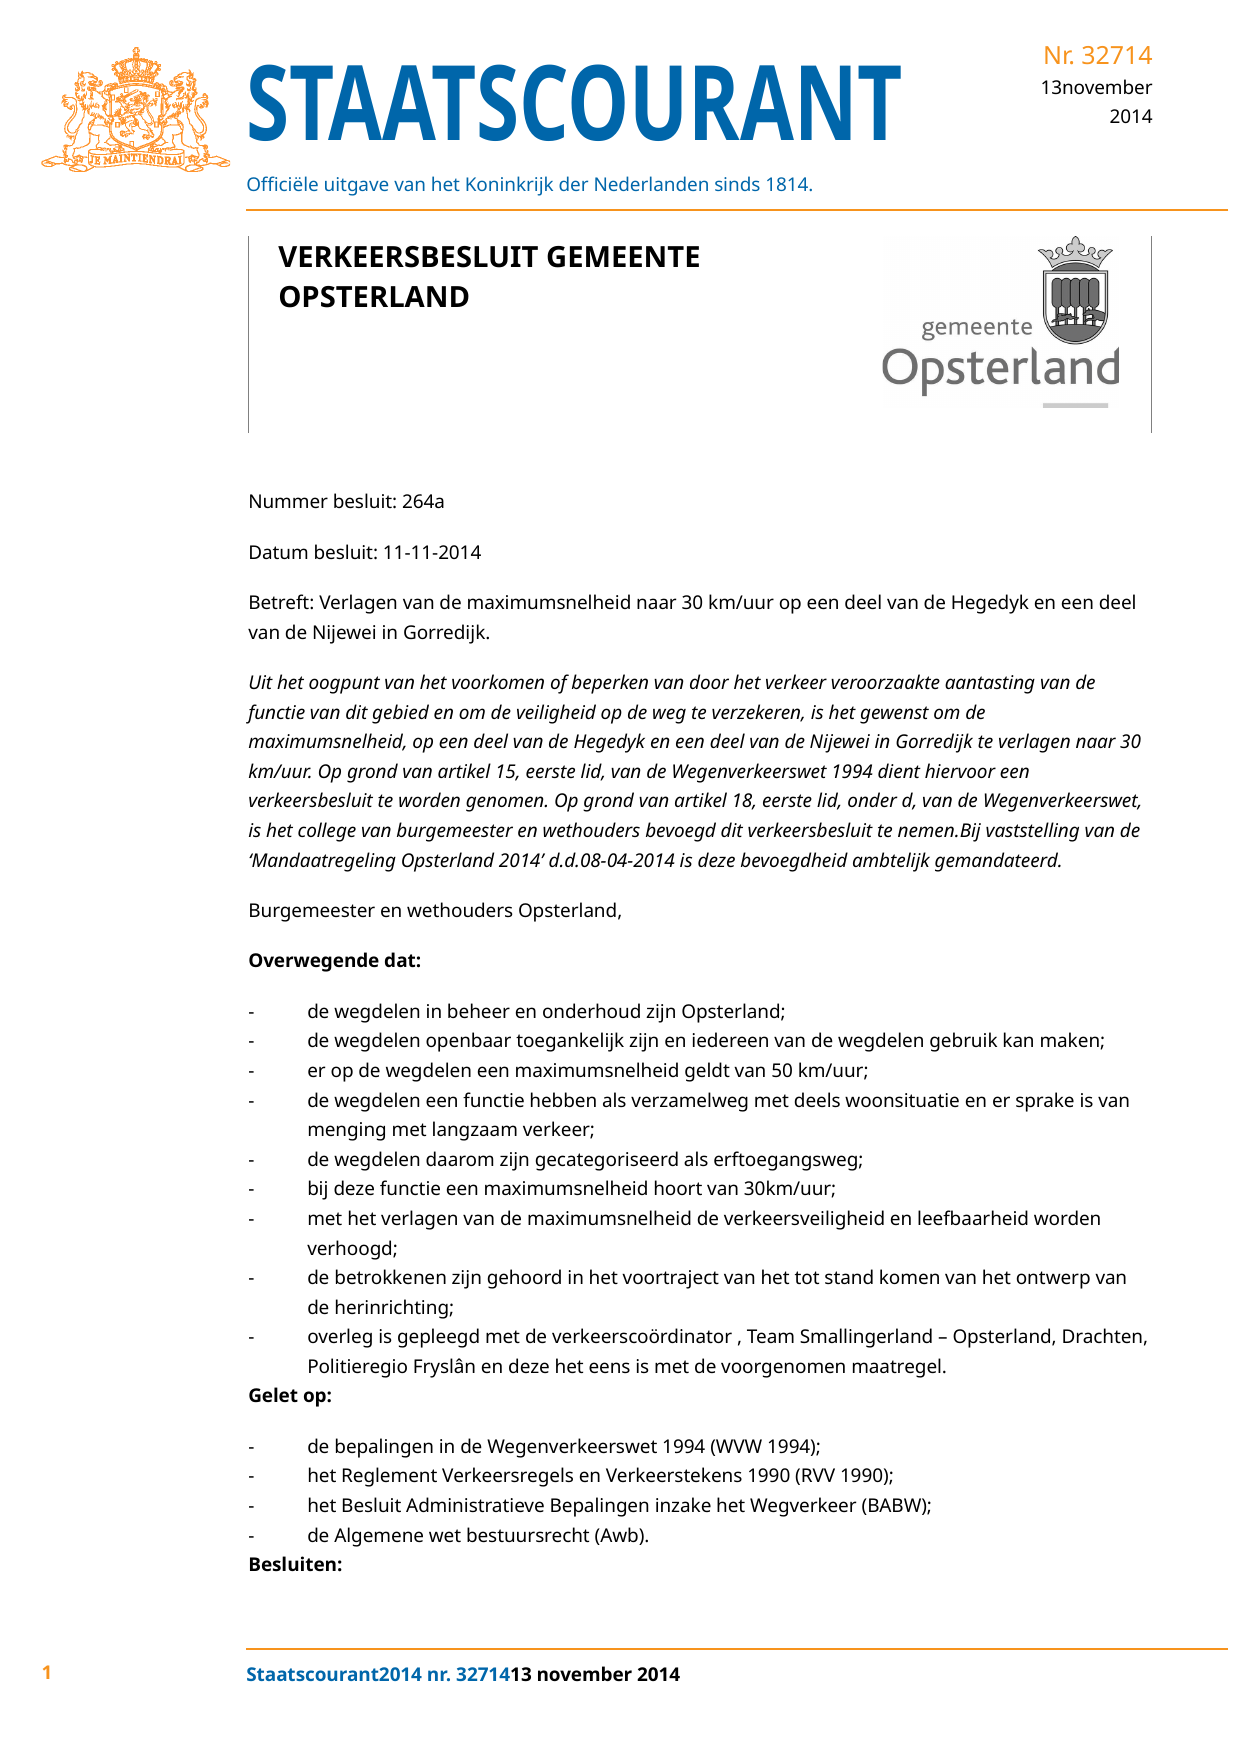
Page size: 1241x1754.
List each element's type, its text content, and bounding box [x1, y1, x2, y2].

list de wegdelen openbaar toegankelijk zijn en iedereen van de wegdelen gebruik kan maken; [248, 1028, 1152, 1053]
list de betrokkenen zijn gehoord in het voortraject van het tot stand komen van het ontwerp van de herinrichting; [248, 1264, 1152, 1319]
list de wegdelen in beheer en onderhoud zijn Opsterland; [248, 998, 1152, 1024]
text Betreft: Verlagen van de maximumsnelheid naar 30 km/uur op een deel van de Hegedyk en een deel van de Nijewei in Gorredijk. [248, 589, 1152, 644]
list bij deze functie een maximumsnelheid hoort van 30km/uur; [248, 1176, 1152, 1201]
text Nummer besluit: 264a [248, 488, 1152, 514]
table_header VERKEERSBESLUIT GEMEENTE OPSTERLAND [249, 236, 850, 433]
list de Algemene wet bestuursrecht (Awb). [248, 1522, 1152, 1547]
text Gelet op: [248, 1383, 1152, 1408]
list het Reglement Verkeersregels en Verkeerstekens 1990 (RVV 1990); [248, 1463, 1152, 1488]
text Burgemeester en wethouders Opsterland, [248, 897, 1152, 923]
text Besluiten: [248, 1551, 1152, 1577]
text Overwegende dat: [248, 948, 1152, 973]
list de wegdelen een functie hebben als verzamelweg met deels woonsituatie en er sprake is van menging met langzaam verkeer; [248, 1087, 1152, 1142]
list de bepalingen in de Wegenverkeerswet 1994 (WVW 1994); [248, 1433, 1152, 1459]
list het Besluit Administratieve Bepalingen inzake het Wegverkeer (BABW); [248, 1492, 1152, 1518]
table_header [850, 236, 1151, 433]
text Uit het oogpunt van het voorkomen of beperken van door het verkeer veroorzaakte aantasting van de functie van dit gebied en om de veiligheid op de weg te verzekeren, is het gewenst om de maximumsnelheid, op een deel van de Hegedyk en een deel van de Nijewei in Gorredijk te verlagen naar 30 km/uur. Op grond van artikel 15, eerste lid, van de Wegenverkeerswet 1994 dient hiervoor een verkeersbesluit te worden genomen. Op grond van artikel 18, eerste lid, onder d, van de Wegenverkeerswet, is het college van burgemeester en wethouders bevoegd dit verkeersbesluit te nemen.Bij vaststelling van de ‘Mandaatregeling Opsterland 2014’ d.d.08-04-2014 is deze bevoegdheid ambtelijk gemandateerd. [248, 669, 1152, 872]
text Datum besluit: 11-11-2014 [248, 539, 1152, 564]
list de wegdelen daarom zijn gecategoriseerd als erftoegangsweg; [248, 1146, 1152, 1172]
picture [882, 236, 1119, 408]
list er op de wegdelen een maximumsnelheid geldt van 50 km/uur; [248, 1057, 1152, 1083]
picture [41, 47, 231, 172]
list overleg is gepleegd met de verkeerscoördinator , Team Smallingerland – Opsterland, Drachten, Politieregio Fryslân en deze het eens is met de voorgenomen maatregel. [248, 1323, 1152, 1379]
list met het verlagen van de maximumsnelheid de verkeersveiligheid en leefbaarheid worden verhoogd; [248, 1205, 1152, 1260]
